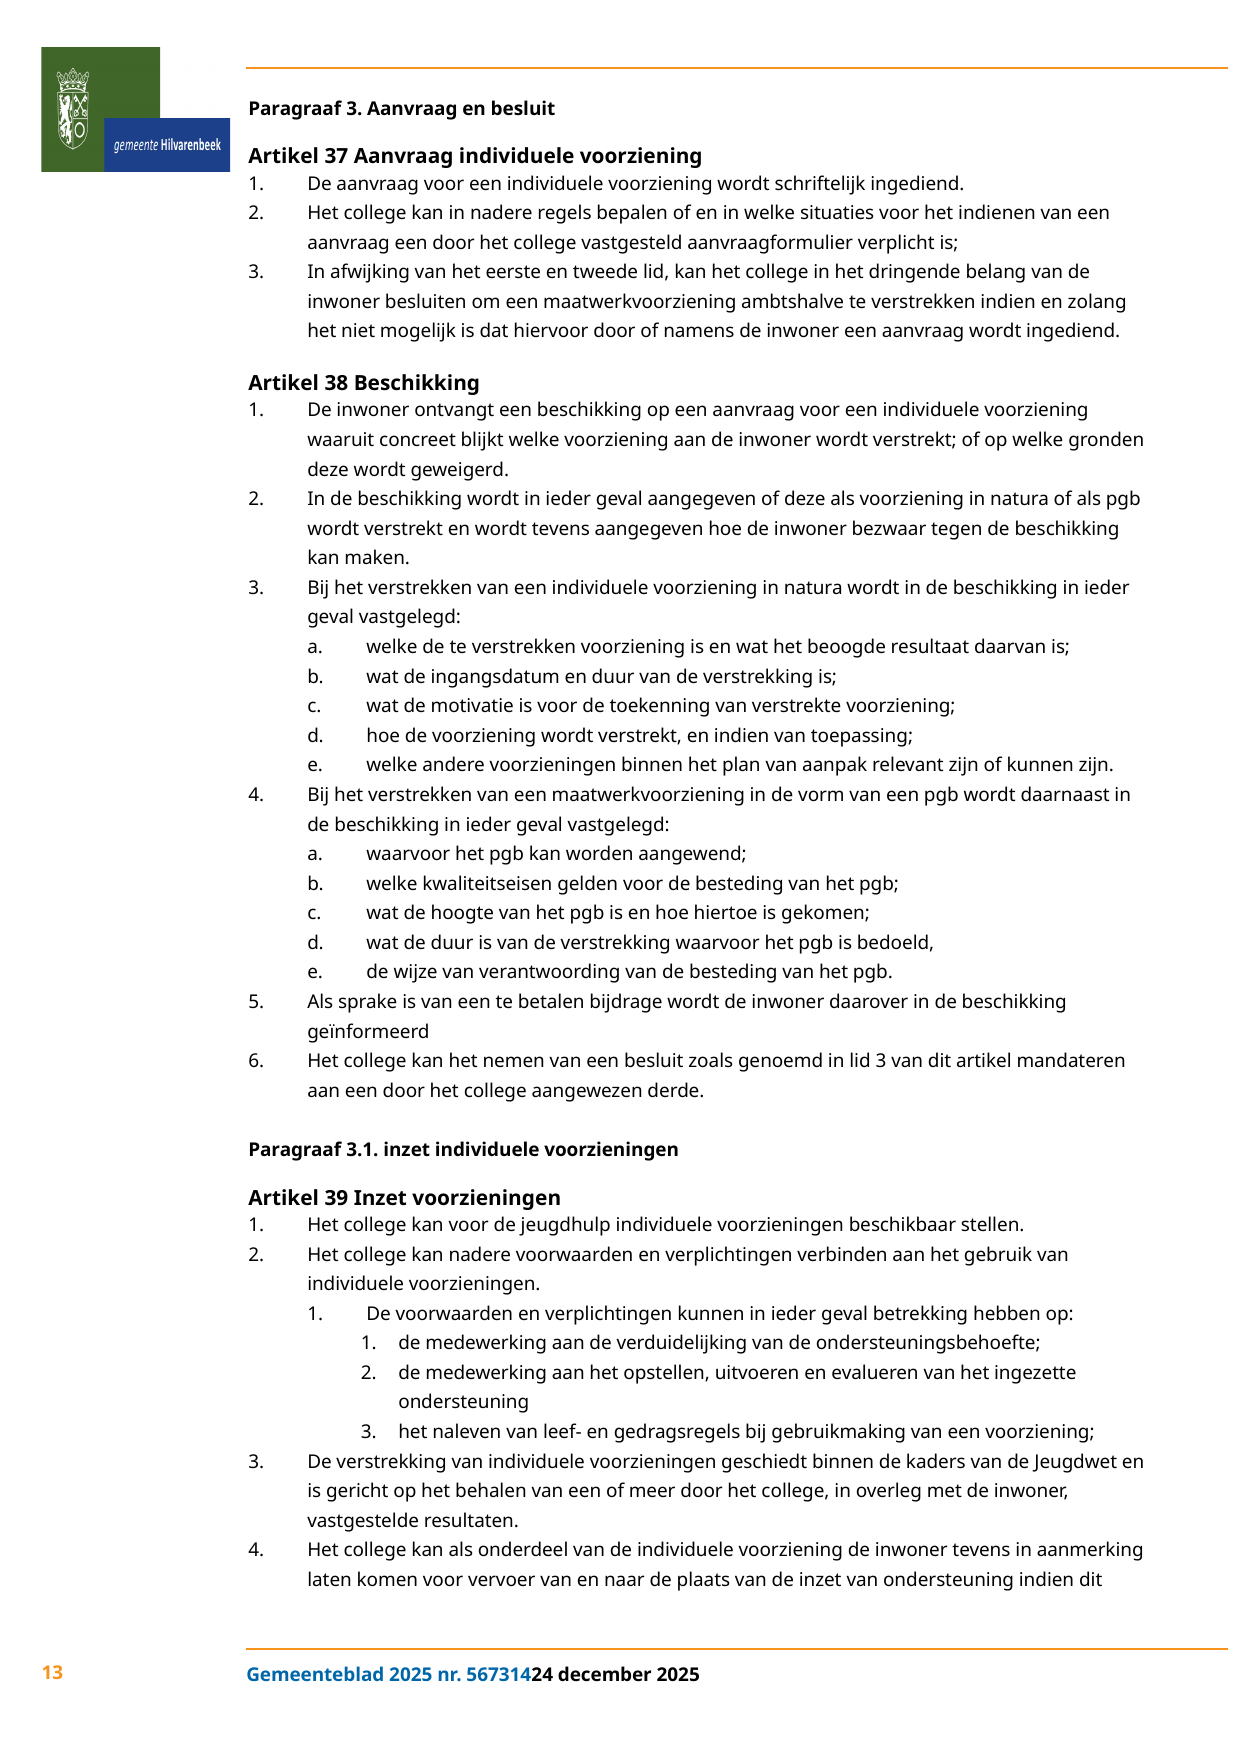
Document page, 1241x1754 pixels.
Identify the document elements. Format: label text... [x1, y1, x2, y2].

list de wijze van verantwoording van de besteding van het pgb. [307, 959, 1152, 984]
list de medewerking aan de verduidelijking van de ondersteuningsbehoefte; [361, 1329, 1152, 1355]
text Paragraaf 3. Aanvraag en besluit [248, 95, 1152, 121]
list het naleven van leef- en gedragsregels bij gebruikmaking van een voorziening; [361, 1418, 1152, 1444]
list Het college kan als onderdeel van de individuele voorziening de inwoner tevens in aanmerking laten komen voor vervoer van en naar de plaats van de inzet van ondersteuning indien dit [248, 1537, 1152, 1592]
list hoe de voorziening wordt verstrekt, en indien van toepassing; [307, 722, 1152, 748]
list Bij het verstrekken van een individuele voorziening in natura wordt in de beschikking in ieder geval vastgelegd: [248, 574, 1152, 629]
list de medewerking aan het opstellen, uitvoeren en evalueren van het ingezette ondersteuning [361, 1359, 1152, 1414]
list De inwoner ontvangt een beschikking op een aanvraag voor een individuele voorziening waaruit concreet blijkt welke voorziening aan de inwoner wordt verstrekt; of op welke gronden deze wordt geweigerd. [248, 397, 1152, 481]
list Het college kan in nadere regels bepalen of en in welke situaties voor het indienen van een aanvraag een door het college vastgesteld aanvraagformulier verplicht is; [248, 199, 1152, 255]
list De verstrekking van individuele voorzieningen geschiedt binnen de kaders van de Jeugdwet en is gericht op het behalen van een of meer door het college, in overleg met de inwoner, vastgestelde resultaten. [248, 1448, 1152, 1533]
list welke andere voorzieningen binnen het plan van aanpak relevant zijn of kunnen zijn. [307, 752, 1152, 777]
picture [41, 47, 231, 172]
list Als sprake is van een te betalen bijdrage wordt de inwoner daarover in de beschikking geïnformeerd [248, 988, 1152, 1043]
text Artikel 37 Aanvraag individuele voorziening [248, 141, 1152, 170]
list Bij het verstrekken van een maatwerkvoorziening in de vorm van een pgb wordt daarnaast in de beschikking in ieder geval vastgelegd: [248, 781, 1152, 836]
text Artikel 38 Beschikking [248, 368, 1152, 397]
list wat de motivatie is voor de toekenning van verstrekte voorziening; [307, 692, 1152, 718]
list wat de hoogte van het pgb is en hoe hiertoe is gekomen; [307, 899, 1152, 925]
list waarvoor het pgb kan worden aangewend; [307, 840, 1152, 866]
list welke kwaliteitseisen gelden voor de besteding van het pgb; [307, 870, 1152, 896]
list Het college kan nadere voorwaarden en verplichtingen verbinden aan het gebruik van individuele voorzieningen. [248, 1241, 1152, 1296]
text Paragraaf 3.1. inzet individuele voorzieningen [248, 1136, 1152, 1162]
list Het college kan voor de jeugdhulp individuele voorzieningen beschikbaar stellen. [248, 1211, 1152, 1237]
list wat de ingangsdatum en duur van de verstrekking is; [307, 663, 1152, 688]
list In afwijking van het eerste en tweede lid, kan het college in het dringende belang van de inwoner besluiten om een maatwerkvoorziening ambtshalve te verstrekken indien en zolang het niet mogelijk is dat hiervoor door of namens de inwoner een aanvraag wordt ingediend. [248, 258, 1152, 343]
text Artikel 39 Inzet voorzieningen [248, 1183, 1152, 1211]
list De voorwaarden en verplichtingen kunnen in ieder geval betrekking hebben op: [307, 1300, 1152, 1326]
list welke de te verstrekken voorziening is en wat het beoogde resultaat daarvan is; [307, 633, 1152, 659]
list In de beschikking wordt in ieder geval aangegeven of deze als voorziening in natura of als pgb wordt verstrekt en wordt tevens aangegeven hoe de inwoner bezwaar tegen de beschikking kan maken. [248, 485, 1152, 570]
list wat de duur is van de verstrekking waarvoor het pgb is bedoeld, [307, 929, 1152, 955]
list Het college kan het nemen van een besluit zoals genoemd in lid 3 van dit artikel mandateren aan een door het college aangewezen derde. [248, 1047, 1152, 1103]
list De aanvraag voor een individuele voorziening wordt schriftelijk ingediend. [248, 170, 1152, 196]
